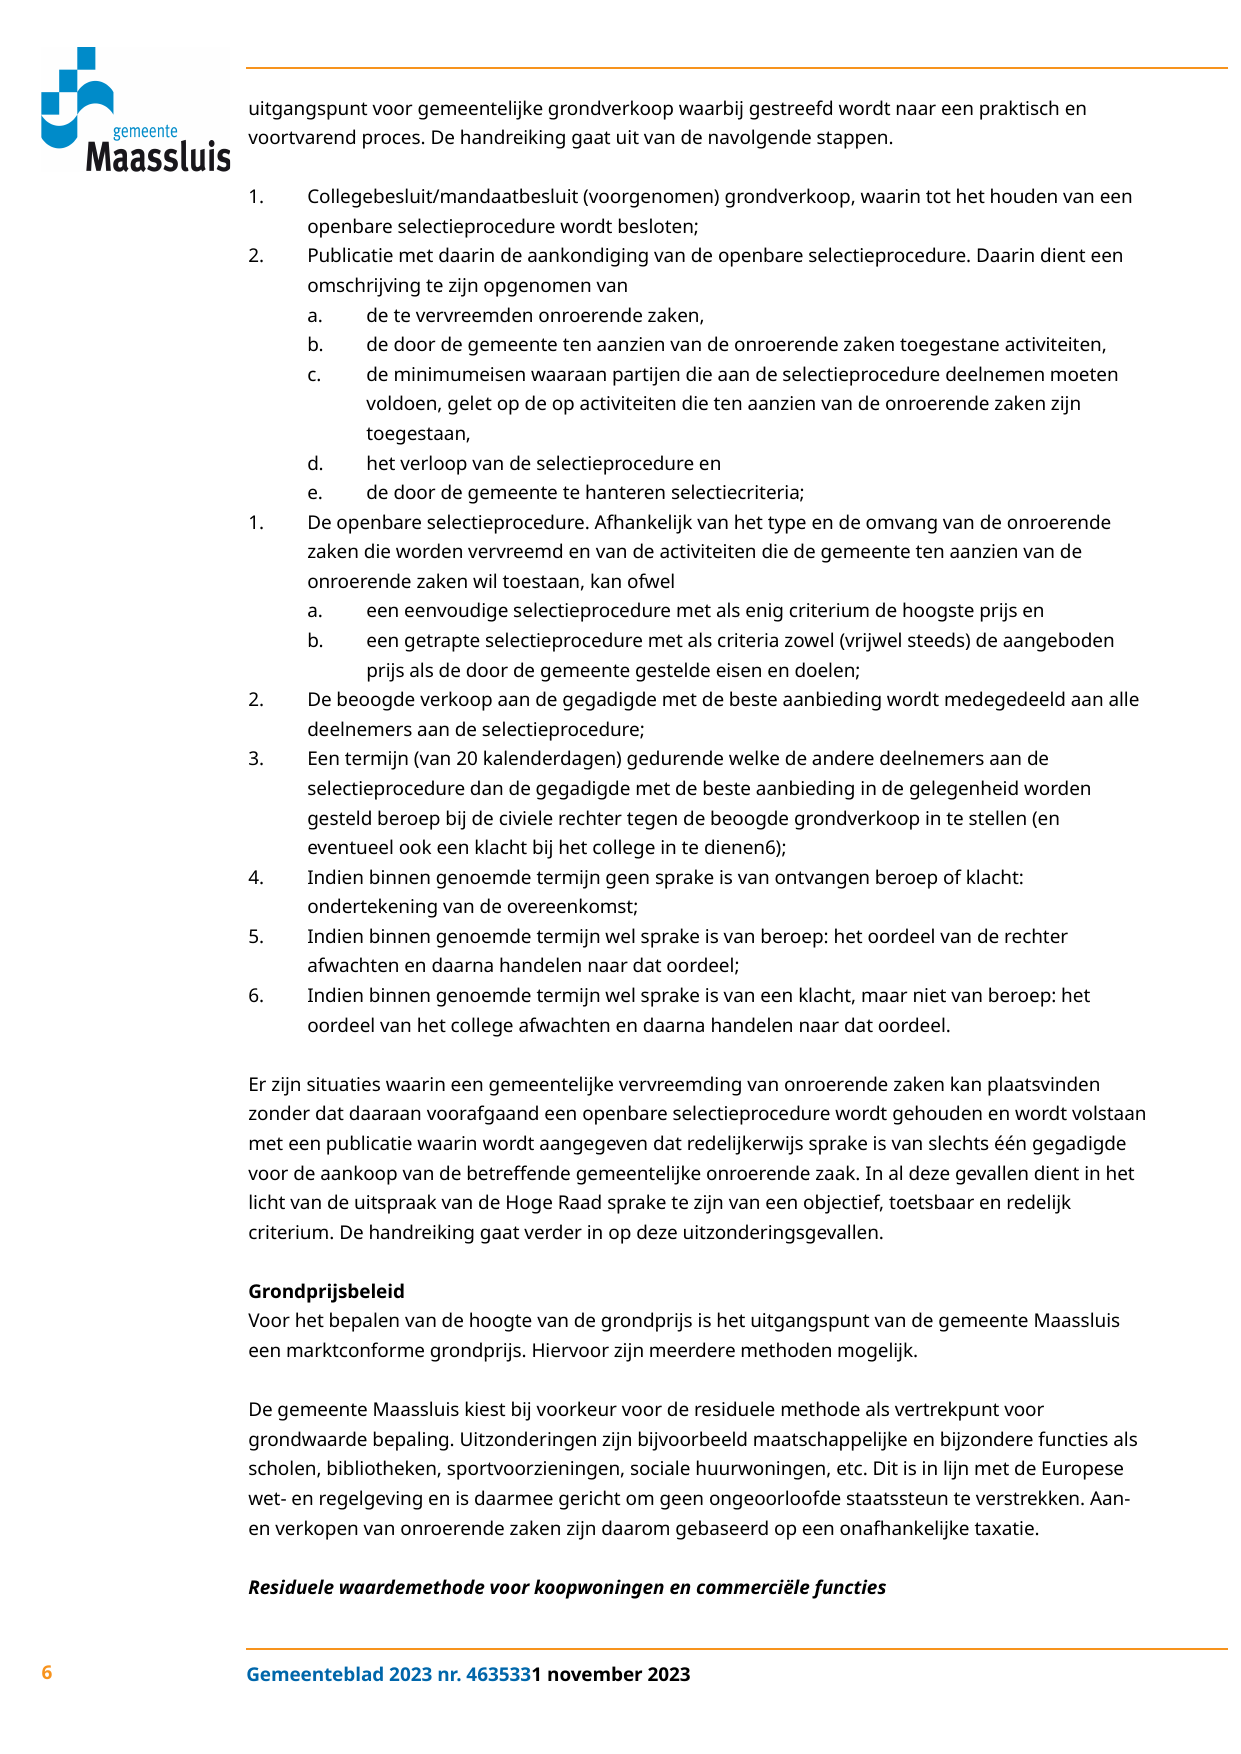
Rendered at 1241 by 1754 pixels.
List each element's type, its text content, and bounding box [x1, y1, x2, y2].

picture [41, 47, 77, 92]
list de door de gemeente te hanteren selectiecriteria; [307, 479, 1152, 505]
picture [41, 47, 231, 172]
text Grondprijsbeleid [248, 1278, 1152, 1304]
list de door de gemeente ten aanzien van de onroerende zaken toegestane activiteiten, [307, 331, 1152, 357]
text Residuele waardemethode voor koopwoningen en commerciële functies [248, 1574, 1152, 1600]
text Voor het bepalen van de hoogte van de grondprijs is het uitgangspunt van de gemeente Maassluis een marktconforme grondprijs. Hiervoor zijn meerdere methoden mogelijk. [248, 1308, 1152, 1363]
list Indien binnen genoemde termijn wel sprake is van een klacht, maar niet van beroep: het oordeel van het college afwachten en daarna handelen naar dat oordeel. [248, 982, 1152, 1038]
list de minimumeisen waaraan partijen die aan de selectieprocedure deelnemen moeten voldoen, gelet op de op activiteiten die ten aanzien van de onroerende zaken zijn toegestaan, [307, 361, 1152, 446]
list Indien binnen genoemde termijn geen sprake is van ontvangen beroep of klacht: ondertekening van de overeenkomst; [248, 864, 1152, 919]
text Er zijn situaties waarin een gemeentelijke vervreemding van onroerende zaken kan plaatsvinden zonder dat daaraan voorafgaand een openbare selectieprocedure wordt gehouden en wordt volstaan met een publicatie waarin wordt aangegeven dat redelijkerwijs sprake is van slechts één gegadigde voor de aankoop van de betreffende gemeentelijke onroerende zaak. In al deze gevallen dient in het licht van de uitspraak van de Hoge Raad sprake te zijn van een objectief, toetsbaar en redelijk criterium. De handreiking gaat verder in op deze uitzonderingsgevallen. [248, 1071, 1152, 1245]
text uitgangspunt voor gemeentelijke grondverkoop waarbij gestreefd wordt naar een praktisch en voortvarend proces. De handreiking gaat uit van de navolgende stappen. [248, 95, 1152, 150]
list een eenvoudige selectieprocedure met als enig criterium de hoogste prijs en [307, 598, 1152, 623]
list Een termijn (van 20 kalenderdagen) gedurende welke de andere deelnemers aan de selectieprocedure dan de gegadigde met de beste aanbieding in de gelegenheid worden gesteld beroep bij de civiele rechter tegen de beoogde grondverkoop in te stellen (en eventueel ook een klacht bij het college in te dienen6); [248, 746, 1152, 860]
list de te vervreemden onroerende zaken, [307, 302, 1152, 328]
list het verloop van de selectieprocedure en [307, 450, 1152, 476]
list De beoogde verkoop aan de gegadigde met de beste aanbieding wordt medegedeeld aan alle deelnemers aan de selectieprocedure; [248, 686, 1152, 742]
text De gemeente Maassluis kiest bij voorkeur voor de residuele methode als vertrekpunt voor grondwaarde bepaling. Uitzonderingen zijn bijvoorbeeld maatschappelijke en bijzondere functies als scholen, bibliotheken, sportvoorzieningen, sociale huurwoningen, etc. Dit is in lijn met de Europese wet- en regelgeving en is daarmee gericht om geen ongeoorloofde staatssteun te verstrekken. Aan- en verkopen van onroerende zaken zijn daarom gebaseerd op een onafhankelijke taxatie. [248, 1396, 1152, 1541]
list een getrapte selectieprocedure met als criteria zowel (vrijwel steeds) de aangeboden prijs als de door de gemeente gestelde eisen en doelen; [307, 627, 1152, 683]
list De openbare selectieprocedure. Afhankelijk van het type en de omvang van de onroerende zaken die worden vervreemd en van de activiteiten die de gemeente ten aanzien van de onroerende zaken wil toestaan, kan ofwel [248, 509, 1152, 594]
list Publicatie met daarin de aankondiging van de openbare selectieprocedure. Daarin dient een omschrijving te zijn opgenomen van [248, 243, 1152, 298]
list Indien binnen genoemde termijn wel sprake is van beroep: het oordeel van de rechter afwachten en daarna handelen naar dat oordeel; [248, 923, 1152, 978]
list Collegebesluit/mandaatbesluit (voorgenomen) grondverkoop, waarin tot het houden van een openbare selectieprocedure wordt besloten; [248, 183, 1152, 239]
